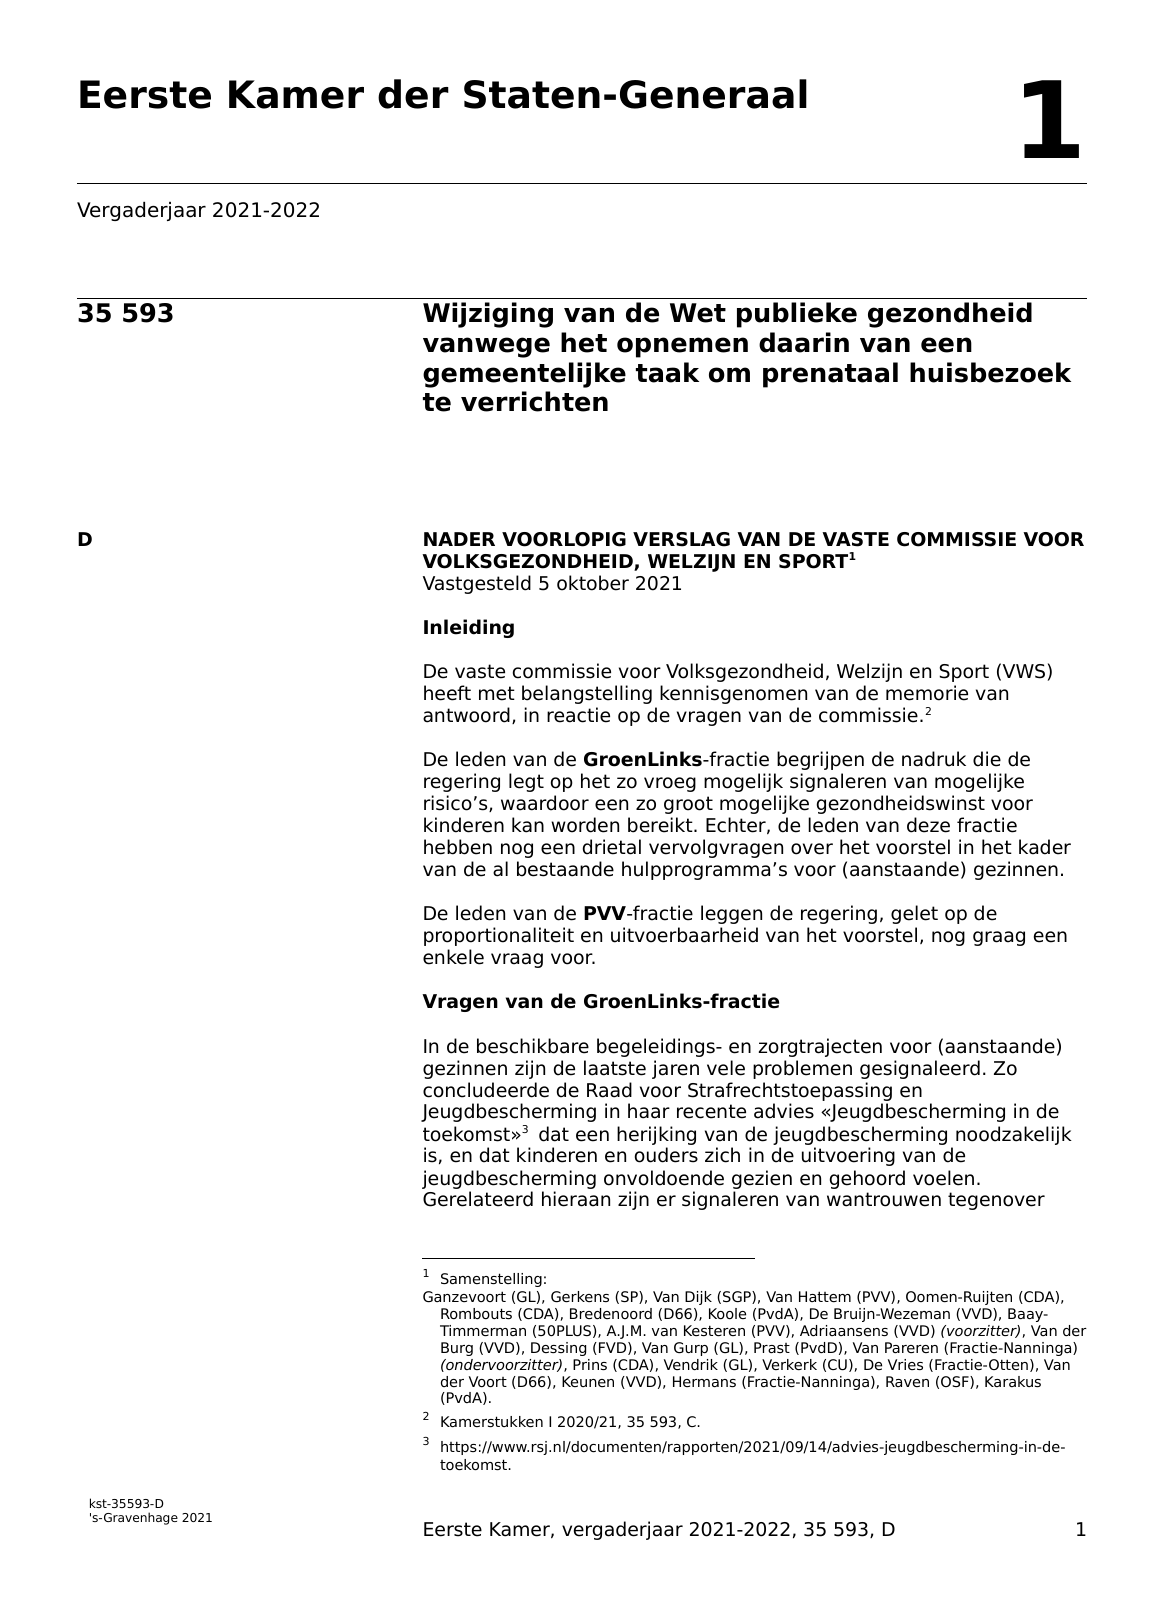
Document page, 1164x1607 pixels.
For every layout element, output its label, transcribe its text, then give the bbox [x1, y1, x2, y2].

text In de beschikbare begeleidings- en zorgtrajecten voor (aanstaande) gezinnen zijn de laatste jaren vele problemen gesignaleerd. Zo concludeerde de Raad voor Strafrechtstoepassing en Jeugdbescherming in haar recente advies «Jeugdbescherming in de toekomst» dat een herijking van de jeugdbescherming noodzakelijk is, en dat kinderen en ouders zich in de uitvoering van de jeugdbescherming onvoldoende gezien en gehoord voelen. Gerelateerd hieraan zijn er signaleren van wantrouwen tegenover [422, 1036, 1087, 1211]
table_header 1 [886, 59, 1087, 183]
subtitle 35 593 Wijziging van de Wet publieke gezondheid vanwege het opnemen daarin van een gemeentelijke taak om prenataal huisbezoek te verrichten [77, 299, 1087, 418]
table_cell Vergaderjaar 2021-2022 [77, 184, 1087, 298]
text Ganzevoort (GL), Gerkens (SP), Van Dijk (SGP), Van Hattem (PVV), Oomen-Ruijten (CDA), Rombouts (CDA), Bredenoord (D66), Koole (PvdA), De Bruijn-Wezeman (VVD), Baay-Timmerman (50PLUS), A.J.M. van Kesteren (PVV), Adriaansens (VVD) (voorzitter), Van der Burg (VVD), Dessing (FVD), Van Gurp (GL), Prast (PvdD), Van Pareren (Fractie-Nanninga) (ondervoorzitter), Prins (CDA), Vendrik (GL), Verkerk (CU), De Vries (Fractie-Otten), Van der Voort (D66), Keunen (VVD), Hermans (Fractie-Nanninga), Raven (OSF), Karakus (PvdA). [422, 1289, 1087, 1407]
text De vaste commissie voor Volksgezondheid, Welzijn en Sport (VWS) heeft met belangstelling kennisgenomen van de memorie van antwoord, in reactie op de vragen van de commissie. [422, 661, 1087, 727]
subtitle Inleiding [422, 617, 1087, 639]
text https://www.rsj.nl/documenten/rapporten/2021/09/14/advies-jeugdbescherming-in-de-toekomst. [422, 1435, 1087, 1474]
table_header Eerste Kamer der Staten-Generaal [77, 59, 886, 183]
text De leden van de PVV-fractie leggen de regering, gelet op de proportionaliteit en uitvoerbaarheid van het voorstel, nog graag een enkele vraag voor. [422, 903, 1087, 969]
text Vastgesteld 5 oktober 2021 [422, 573, 1087, 595]
subtitle Vragen van de GroenLinks-fractie [422, 991, 1087, 1013]
text Samenstelling: [422, 1267, 1087, 1289]
subtitle D NADER VOORLOPIG VERSLAG VAN DE VASTE COMMISSIE VOOR VOLKSGEZONDHEID, WELZIJN EN SPORT [77, 529, 1087, 573]
text Kamerstukken I 2020/21, 35 593, C. [422, 1410, 1087, 1432]
text De leden van de GroenLinks-fractie begrijpen de nadruk die de regering legt op het zo vroeg mogelijk signaleren van mogelijke risico’s, waardoor een zo groot mogelijke gezondheidswinst voor kinderen kan worden bereikt. Echter, de leden van deze fractie hebben nog een drietal vervolgvragen over het voorstel in het kader van de al bestaande hulpprogramma’s voor (aanstaande) gezinnen. [422, 749, 1087, 881]
text 's-Gravenhage 2021 [88, 1511, 323, 1525]
text kst-35593-D [88, 1497, 323, 1511]
